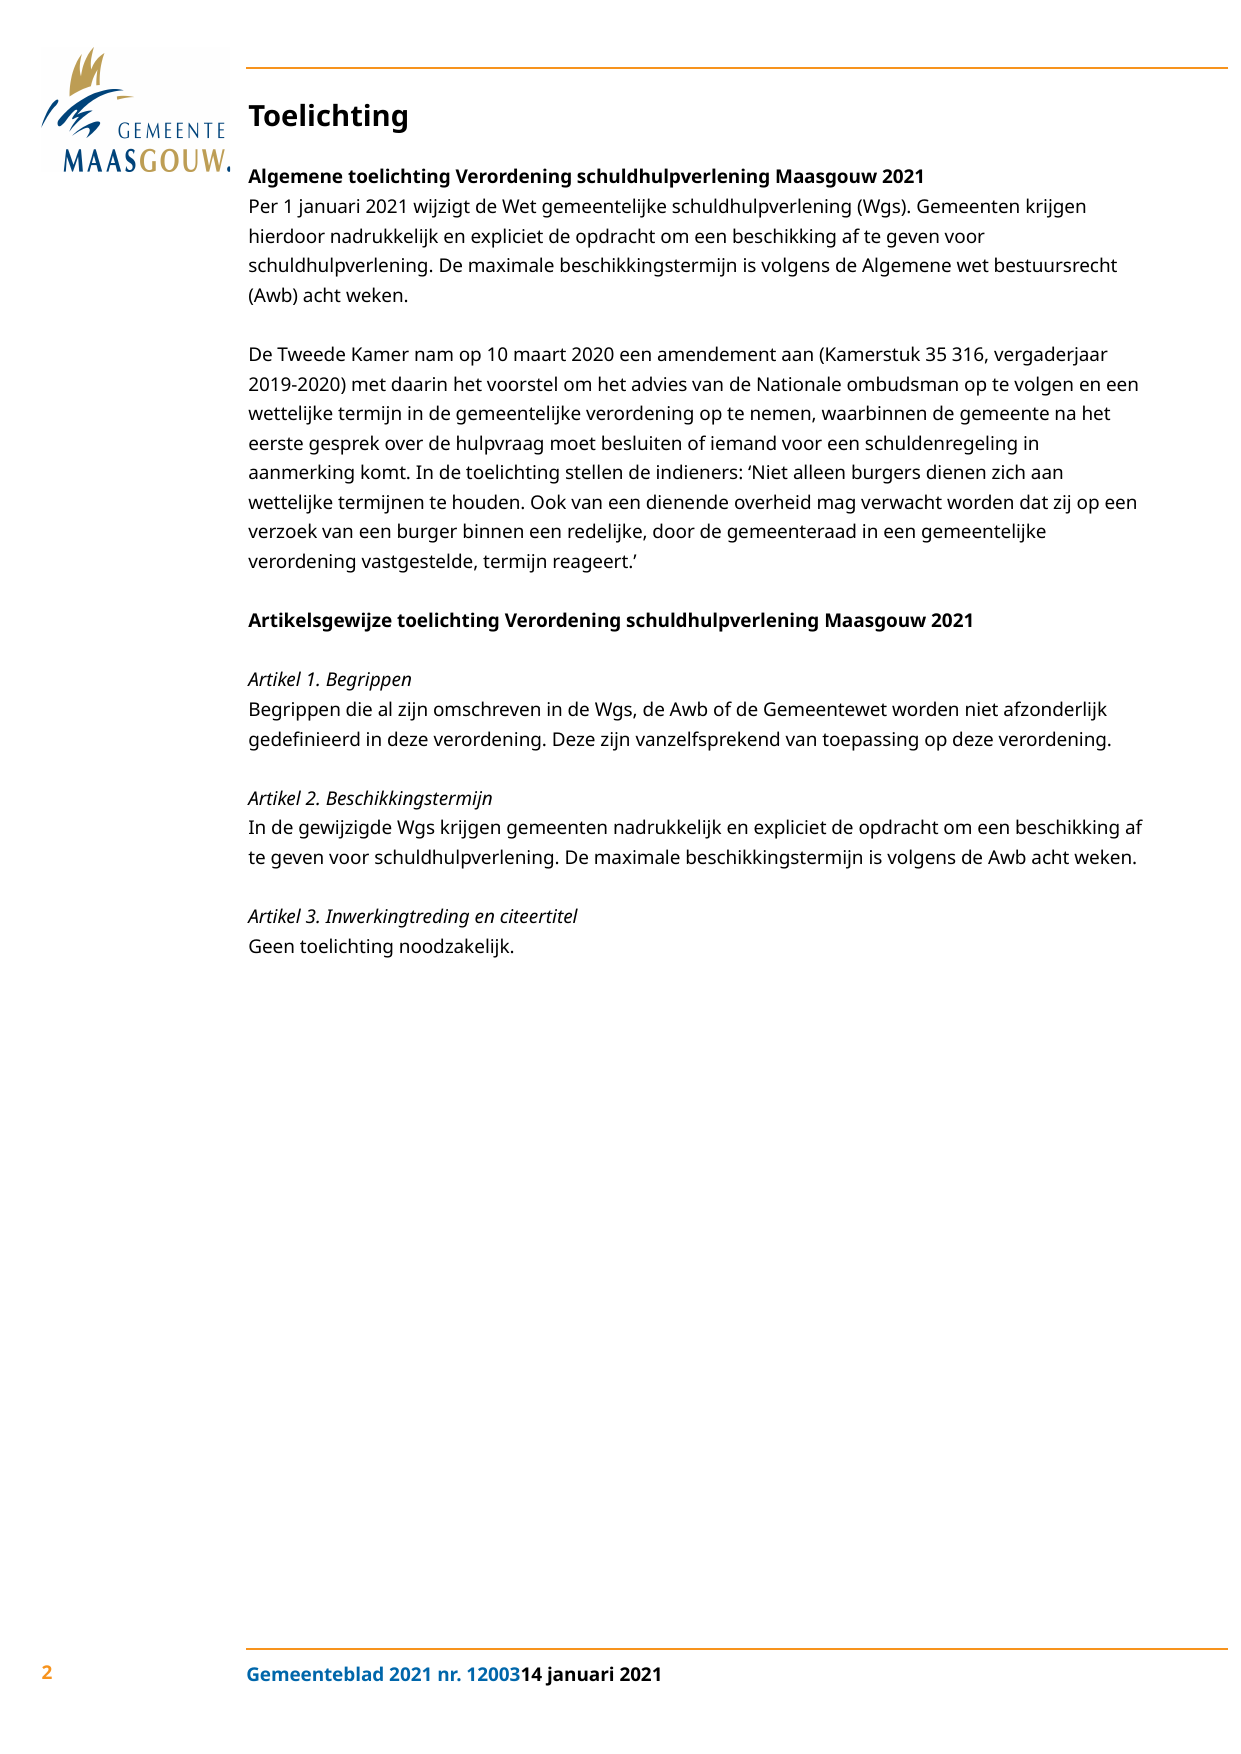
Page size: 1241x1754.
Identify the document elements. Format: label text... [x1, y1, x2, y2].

picture [41, 47, 231, 172]
text De Tweede Kamer nam op 10 maart 2020 een amendement aan (Kamerstuk 35 316, vergaderjaar 2019-2020) met daarin het voorstel om het advies van de Nationale ombudsman op te volgen en een wettelijke termijn in de gemeentelijke verordening op te nemen, waarbinnen de gemeente na het eerste gesprek over de hulpvraag moet besluiten of iemand voor een schuldenregeling in aanmerking komt. In de toelichting stellen de indieners: ‘Niet alleen burgers dienen zich aan wettelijke termijnen te houden. Ook van een dienende overheid mag verwacht worden dat zij op een verzoek van een burger binnen een redelijke, door de gemeenteraad in een gemeentelijke verordening vastgestelde, termijn reageert.’ [248, 341, 1152, 574]
text Artikel 2. Beschikkingstermijn [248, 785, 1152, 811]
text Geen toelichting noodzakelijk. [248, 933, 1152, 958]
text Artikel 1. Begrippen [248, 667, 1152, 692]
text Toelichting [248, 95, 1152, 134]
text Algemene toelichting Verordening schuldhulpverlening Maasgouw 2021 [248, 164, 1152, 189]
text Artikelsgewijze toelichting Verordening schuldhulpverlening Maasgouw 2021 [248, 607, 1152, 633]
text In de gewijzigde Wgs krijgen gemeenten nadrukkelijk en expliciet de opdracht om een beschikking af te geven voor schuldhulpverlening. De maximale beschikkingstermijn is volgens de Awb acht weken. [248, 814, 1152, 870]
text Artikel 3. Inwerkingtreding en citeertitel [248, 903, 1152, 929]
text Per 1 januari 2021 wijzigt de Wet gemeentelijke schuldhulpverlening (Wgs). Gemeenten krijgen hierdoor nadrukkelijk en expliciet de opdracht om een beschikking af te geven voor schuldhulpverlening. De maximale beschikkingstermijn is volgens de Algemene wet bestuursrecht (Awb) acht weken. [248, 193, 1152, 308]
text Begrippen die al zijn omschreven in de Wgs, de Awb of de Gemeentewet worden niet afzonderlijk gedefinieerd in deze verordening. Deze zijn vanzelfsprekend van toepassing op deze verordening. [248, 696, 1152, 751]
